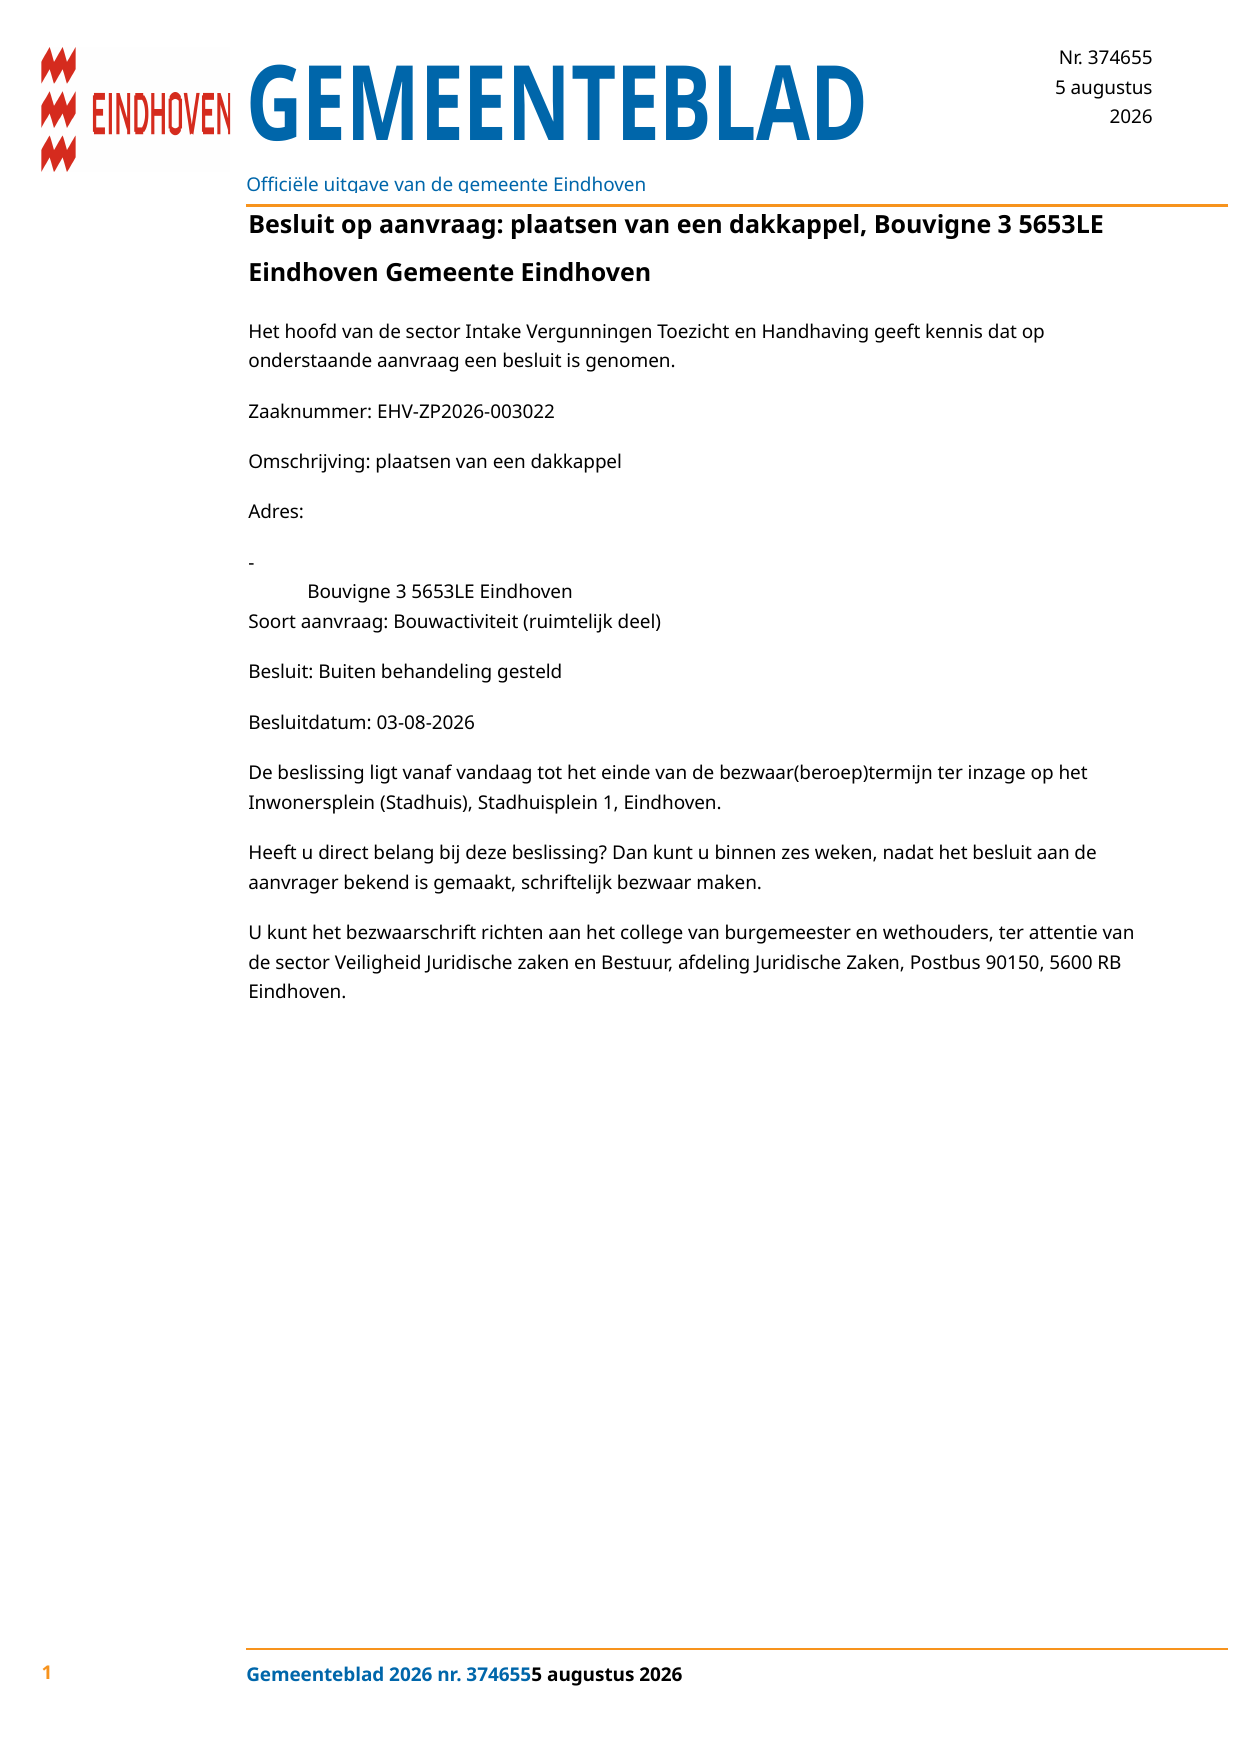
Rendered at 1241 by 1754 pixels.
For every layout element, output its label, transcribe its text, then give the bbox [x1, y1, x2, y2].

text Besluitdatum: 03-08-2026 [248, 709, 1152, 735]
text U kunt het bezwaarschrift richten aan het college van burgemeester en wethouders, ter attentie van de sector Veiligheid Juridische zaken en Bestuur, afdeling Juridische Zaken, Postbus 90150, 5600 RB Eindhoven. [248, 919, 1152, 1004]
text Besluit: Buiten behandeling gesteld [248, 659, 1152, 684]
text Besluit op aanvraag: plaatsen van een dakkappel, Bouvigne 3 5653LE Eindhoven Gemeente Eindhoven [248, 207, 1152, 288]
text Soort aanvraag: Bouwactiviteit (ruimtelijk deel) [248, 608, 1152, 634]
text Heeft u direct belang bij deze beslissing? Dan kunt u binnen zes weken, nadat het besluit aan de aanvrager bekend is gemaakt, schriftelijk bezwaar maken. [248, 839, 1152, 895]
text Het hoofd van de sector Intake Vergunningen Toezicht en Handhaving geeft kennis dat op onderstaande aanvraag een besluit is genomen. [248, 318, 1152, 373]
list Bouvigne 3 5653LE Eindhoven [248, 579, 1152, 604]
text Zaaknummer: EHV-ZP2026-003022 [248, 398, 1152, 424]
text Omschrijving: plaatsen van een dakkappel [248, 448, 1152, 474]
text De beslissing ligt vanaf vandaag tot het einde van de bezwaar(beroep)termijn ter inzage op het Inwonersplein (Stadhuis), Stadhuisplein 1, Eindhoven. [248, 759, 1152, 815]
text Adres: [248, 499, 1152, 524]
picture [41, 47, 231, 172]
